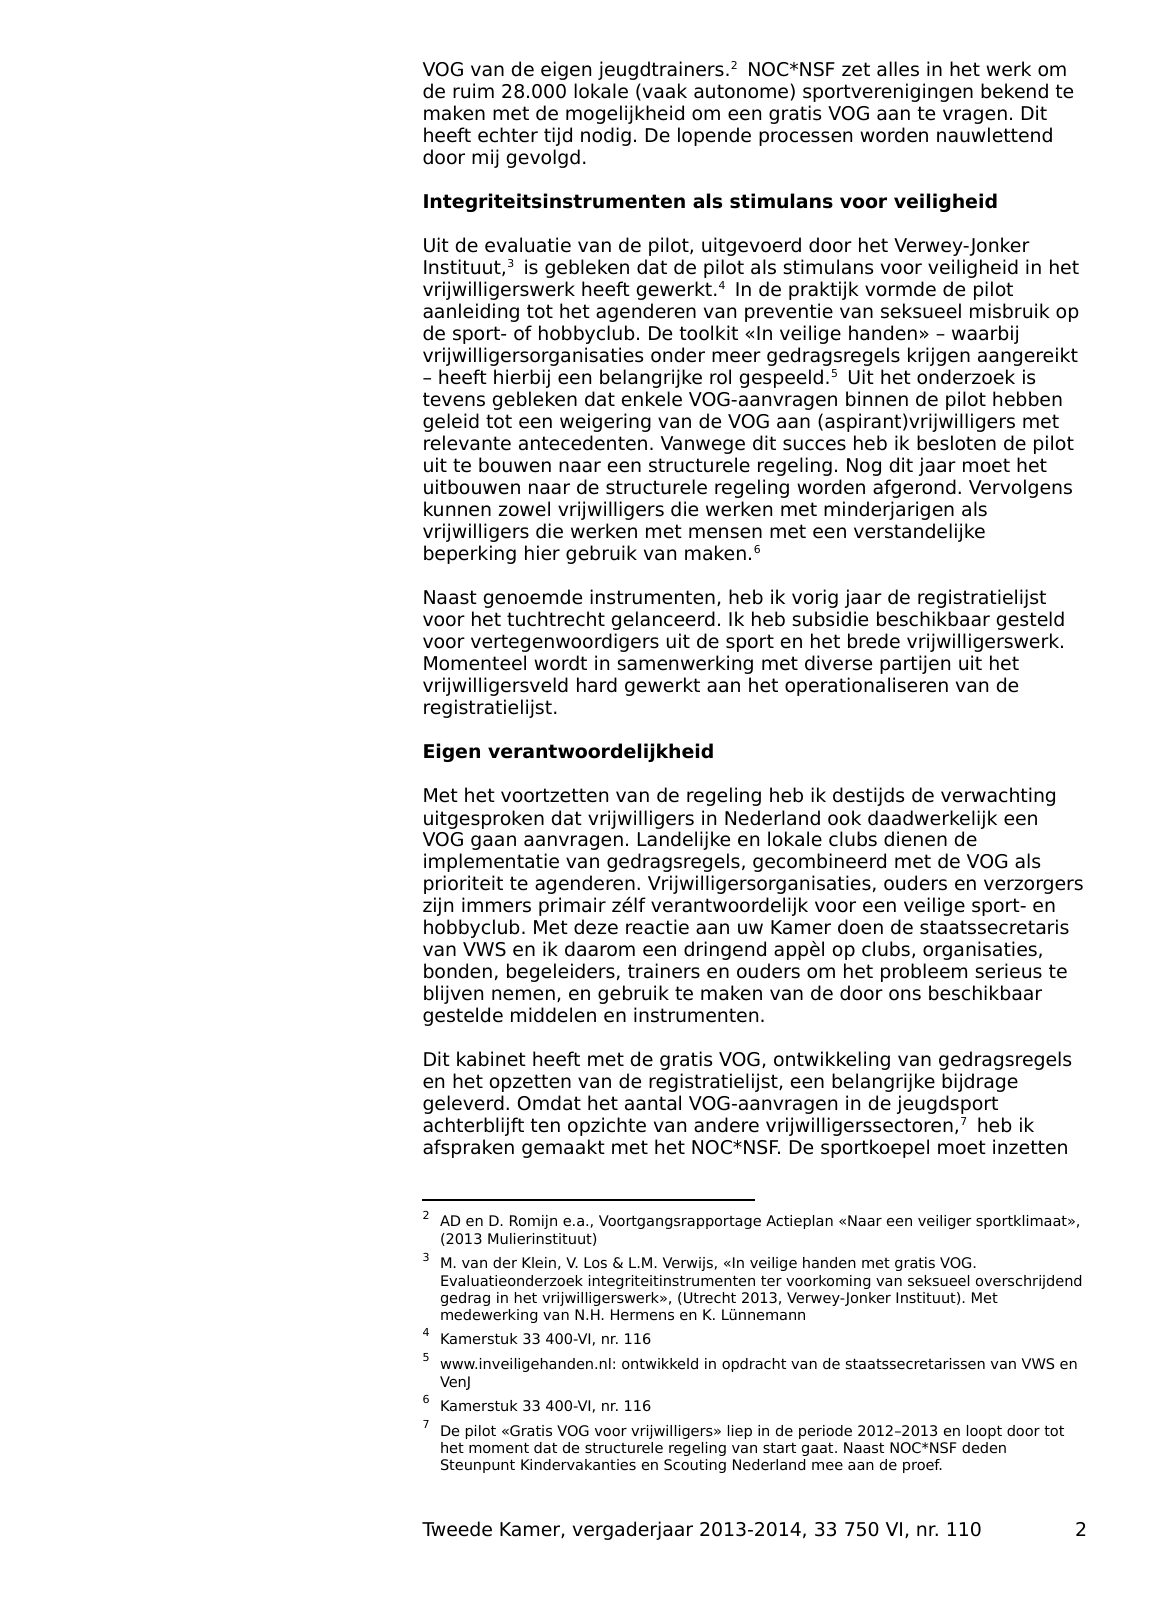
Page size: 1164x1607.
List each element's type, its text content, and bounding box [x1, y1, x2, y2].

text VOG van de eigen jeugdtrainers. NOC*NSF zet alles in het werk om de ruim 28.000 lokale (vaak autonome) sportverenigingen bekend te maken met de mogelijkheid om een gratis VOG aan te vragen. Dit heeft echter tijd nodig. De lopende processen worden nauwlettend door mij gevolgd. [422, 59, 1087, 169]
text Dit kabinet heeft met de gratis VOG, ontwikkeling van gedragsregels en het opzetten van de registratielijst, een belangrijke bijdrage geleverd. Omdat het aantal VOG-aanvragen in de jeugdsport achterblijft ten opzichte van andere vrijwilligerssectoren, heb ik afspraken gemaakt met het NOC*NSF. De sportkoepel moet inzetten [422, 1049, 1087, 1159]
text Kamerstuk 33 400-VI, nr. 116 [422, 1327, 1087, 1349]
text De pilot «Gratis VOG voor vrijwilligers» liep in de periode 2012–2013 en loopt door tot het moment dat de structurele regeling van start gaat. Naast NOC*NSF deden Steunpunt Kindervakanties en Scouting Nederland mee aan de proef. [422, 1418, 1087, 1474]
text M. van der Klein, V. Los & L.M. Verwijs, «In veilige handen met gratis VOG. Evaluatieonderzoek integriteitinstrumenten ter voorkoming van seksueel overschrijdend gedrag in het vrijwilligerswerk», (Utrecht 2013, Verwey-Jonker Instituut). Met medewerking van N.H. Hermens en K. Lünnemann [422, 1251, 1087, 1324]
subtitle Integriteitsinstrumenten als stimulans voor veiligheid [422, 191, 1087, 213]
subtitle Eigen verantwoordelijkheid [422, 741, 1087, 763]
text Met het voortzetten van de regeling heb ik destijds de verwachting uitgesproken dat vrijwilligers in Nederland ook daadwerkelijk een VOG gaan aanvragen. Landelijke en lokale clubs dienen de implementatie van gedragsregels, gecombineerd met de VOG als prioriteit te agenderen. Vrijwilligersorganisaties, ouders en verzorgers zijn immers primair zélf verantwoordelijk voor een veilige sport- en hobbyclub. Met deze reactie aan uw Kamer doen de staatssecretaris van VWS en ik daarom een dringend appèl op clubs, organisaties, bonden, begeleiders, trainers en ouders om het probleem serieus te blijven nemen, en gebruik te maken van de door ons beschikbaar gestelde middelen en instrumenten. [422, 785, 1087, 1027]
text Naast genoemde instrumenten, heb ik vorig jaar de registratielijst voor het tuchtrecht gelanceerd. Ik heb subsidie beschikbaar gesteld voor vertegenwoordigers uit de sport en het brede vrijwilligerswerk. Momenteel wordt in samenwerking met diverse partijen uit het vrijwilligersveld hard gewerkt aan het operationaliseren van de registratielijst. [422, 587, 1087, 719]
text Uit de evaluatie van de pilot, uitgevoerd door het Verwey-Jonker Instituut, is gebleken dat de pilot als stimulans voor veiligheid in het vrijwilligerswerk heeft gewerkt. In de praktijk vormde de pilot aanleiding tot het agenderen van preventie van seksueel misbruik op de sport- of hobbyclub. De toolkit «In veilige handen» – waarbij vrijwilligersorganisaties onder meer gedragsregels krijgen aangereikt – heeft hierbij een belangrijke rol gespeeld. Uit het onderzoek is tevens gebleken dat enkele VOG-aanvragen binnen de pilot hebben geleid tot een weigering van de VOG aan (aspirant)vrijwilligers met relevante antecedenten. Vanwege dit succes heb ik besloten de pilot uit te bouwen naar een structurele regeling. Nog dit jaar moet het uitbouwen naar de structurele regeling worden afgerond. Vervolgens kunnen zowel vrijwilligers die werken met minderjarigen als vrijwilligers die werken met mensen met een verstandelijke beperking hier gebruik van maken. [422, 235, 1087, 565]
text AD en D. Romijn e.a., Voortgangsrapportage Actieplan «Naar een veiliger sportklimaat», (2013 Mulierinstituut) [422, 1209, 1087, 1248]
text www.inveiligehanden.nl: ontwikkeld in opdracht van de staatssecretarissen van VWS en VenJ [422, 1352, 1087, 1391]
text Kamerstuk 33 400-VI, nr. 116 [422, 1393, 1087, 1416]
